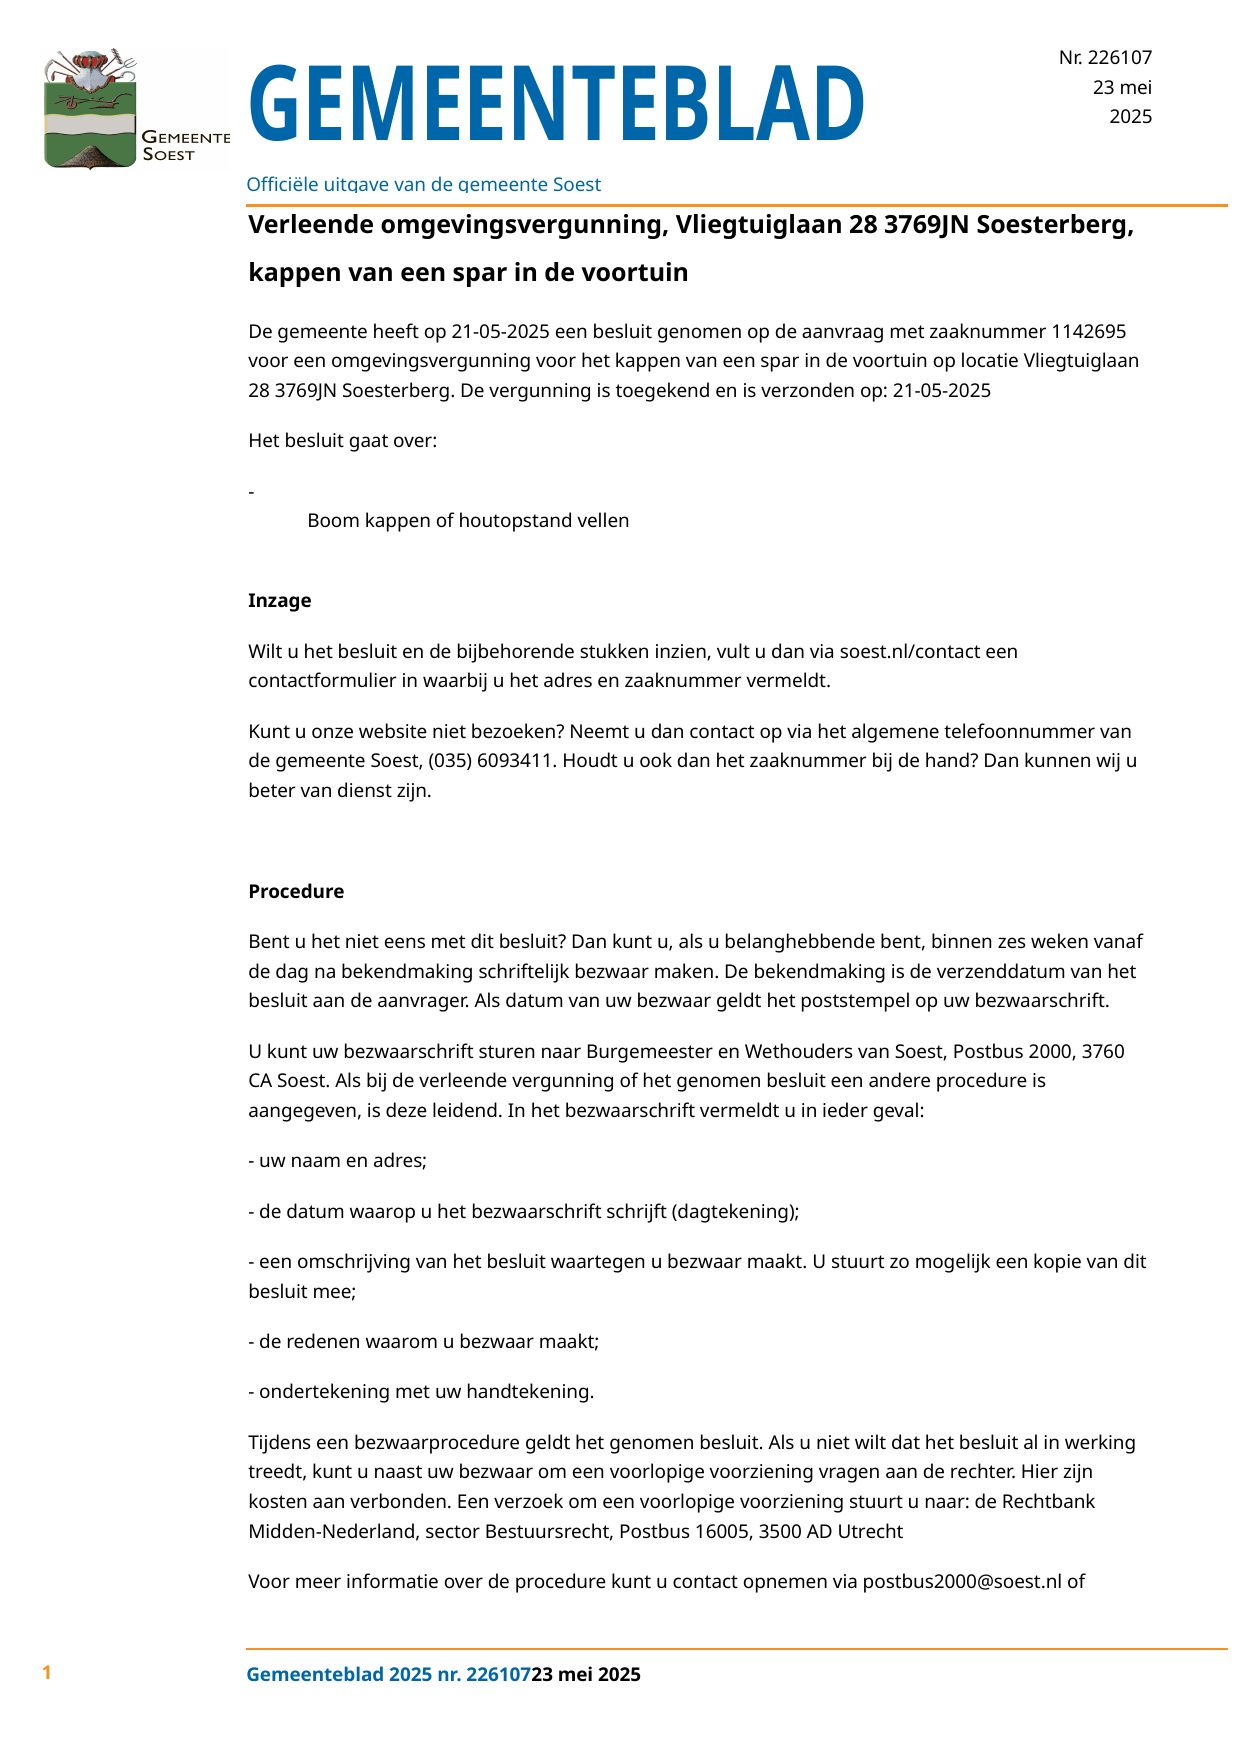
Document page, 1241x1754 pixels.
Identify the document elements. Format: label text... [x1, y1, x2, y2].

text Tijdens een bezwaarprocedure geldt het genomen besluit. Als u niet wilt dat het besluit al in werking treedt, kunt u naast uw bezwaar om een voorlopige voorziening vragen aan de rechter. Hier zijn kosten aan verbonden. Een verzoek om een voorlopige voorziening stuurt u naar: de Rechtbank Midden-Nederland, sector Bestuursrecht, Postbus 16005, 3500 AD Utrecht [248, 1429, 1152, 1544]
text Procedure [248, 878, 1152, 904]
text Het besluit gaat over: [248, 427, 1152, 453]
text Inzage [248, 587, 1152, 613]
text - uw naam en adres; [248, 1147, 1152, 1173]
text Wilt u het besluit en de bijbehorende stukken inzien, vult u dan via soest.nl/contact een contactformulier in waarbij u het adres en zaaknummer vermeldt. [248, 638, 1152, 693]
text U kunt uw bezwaarschrift sturen naar Burgemeester en Wethouders van Soest, Postbus 2000, 3760 CA Soest. Als bij de verleende vergunning of het genomen besluit een andere procedure is aangegeven, is deze leidend. In het bezwaarschrift vermeldt u in ieder geval: [248, 1038, 1152, 1123]
picture [41, 47, 231, 172]
text Verleende omgevingsvergunning, Vliegtuiglaan 28 3769JN Soesterberg, kappen van een spar in de voortuin [248, 207, 1152, 288]
text De gemeente heeft op 21-05-2025 een besluit genomen op de aanvraag met zaaknummer 1142695 voor een omgevingsvergunning voor het kappen van een spar in de voortuin op locatie Vliegtuiglaan 28 3769JN Soesterberg. De vergunning is toegekend en is verzonden op: 21-05-2025 [248, 318, 1152, 403]
text - een omschrijving van het besluit waartegen u bezwaar maakt. U stuurt zo mogelijk een kopie van dit besluit mee; [248, 1248, 1152, 1304]
text Kunt u onze website niet bezoeken? Neemt u dan contact op via het algemene telefoonnummer van de gemeente Soest, (035) 6093411. Houdt u ook dan het zaaknummer bij de hand? Dan kunnen wij u beter van dienst zijn. [248, 718, 1152, 803]
text Voor meer informatie over de procedure kunt u contact opnemen via postbus2000@soest.nl of [248, 1568, 1152, 1594]
text - ondertekening met uw handtekening. [248, 1379, 1152, 1404]
text - de datum waarop u het bezwaarschrift schrijft (dagtekening); [248, 1198, 1152, 1224]
text - de redenen waarom u bezwaar maakt; [248, 1328, 1152, 1354]
text Bent u het niet eens met dit besluit? Dan kunt u, als u belanghebbende bent, binnen zes weken vanaf de dag na bekendmaking schriftelijk bezwaar maken. De bekendmaking is de verzenddatum van het besluit aan de aanvrager. Als datum van uw bezwaar geldt het poststempel op uw bezwaarschrift. [248, 928, 1152, 1013]
list Boom kappen of houtopstand vellen [248, 507, 1152, 533]
